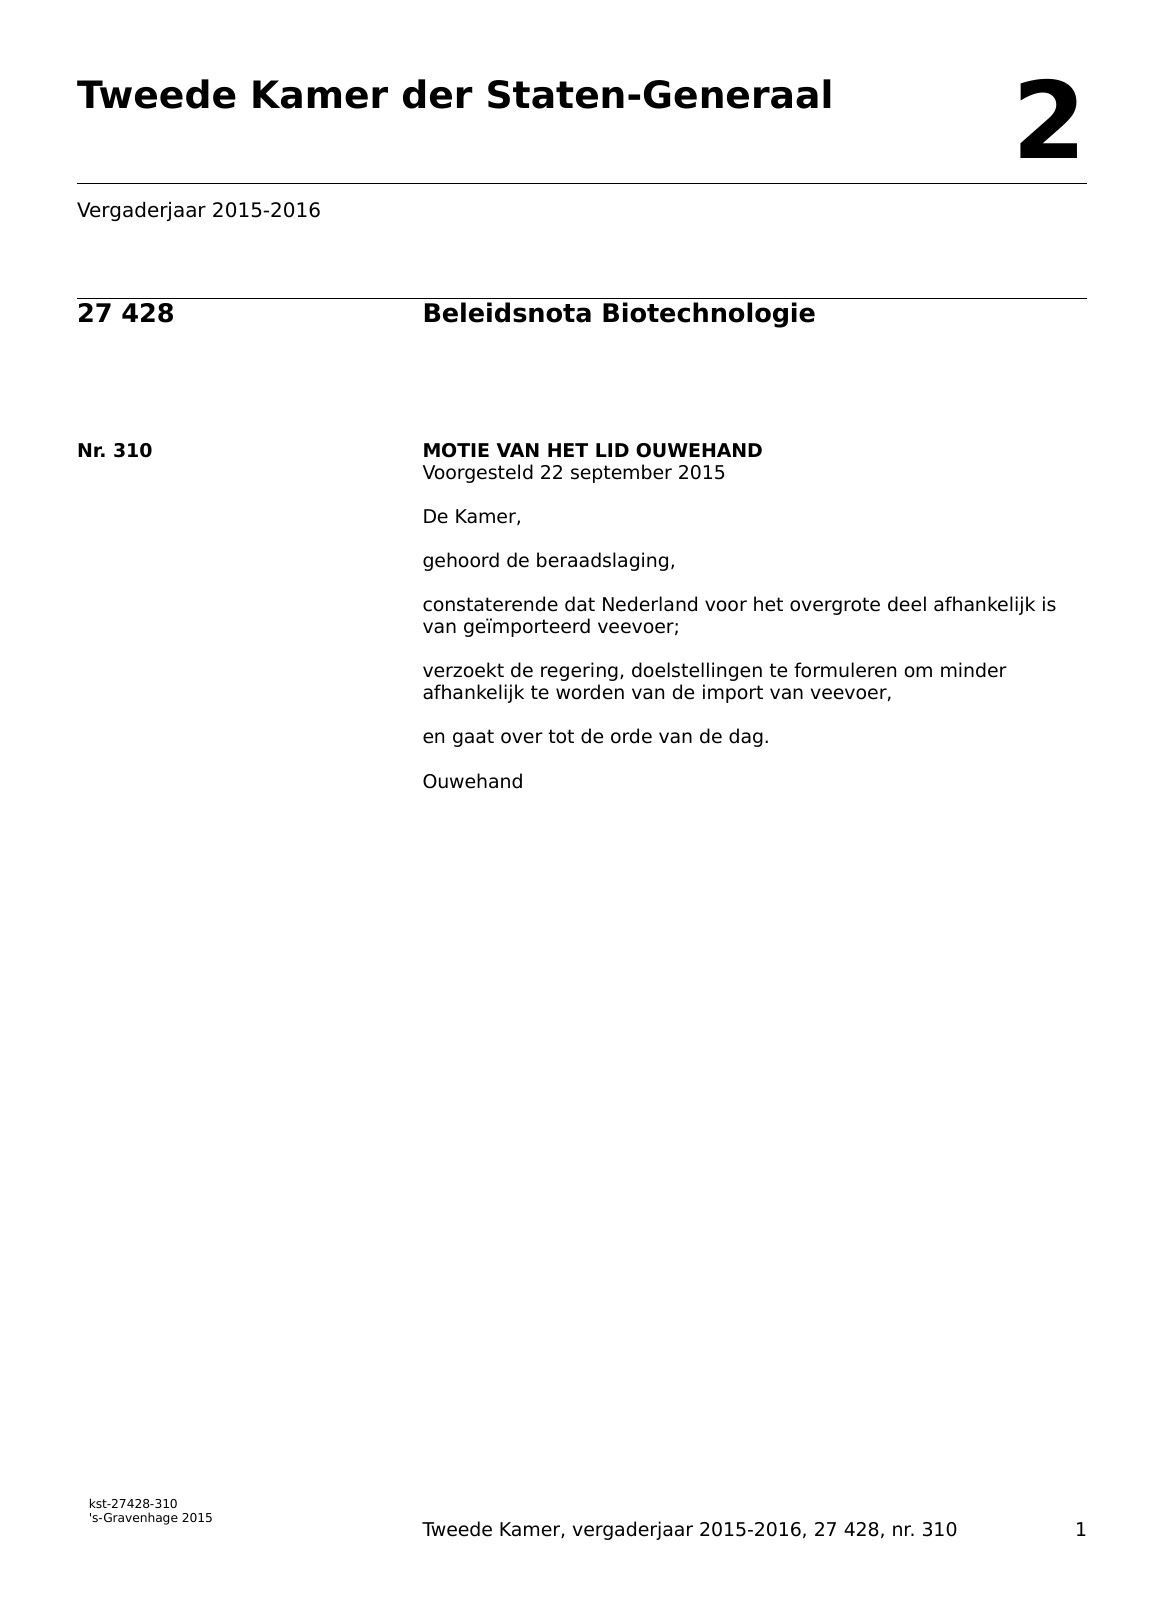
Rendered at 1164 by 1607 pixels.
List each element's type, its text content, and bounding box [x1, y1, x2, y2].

text constaterende dat Nederland voor het overgrote deel afhankelijk is van geïmporteerd veevoer; [422, 594, 1087, 638]
table_cell Vergaderjaar 2015-2016 [77, 184, 1087, 298]
table_header 2 [886, 59, 1087, 183]
text kst-27428-310 [88, 1497, 323, 1511]
text gehoord de beraadslaging, [422, 550, 1087, 572]
subtitle Nr. 310 MOTIE VAN HET LID OUWEHAND [77, 440, 1087, 462]
subtitle 27 428 Beleidsnota Biotechnologie [77, 299, 1087, 329]
text Ouwehand [422, 771, 1087, 793]
text 's-Gravenhage 2015 [88, 1511, 323, 1525]
table_header Tweede Kamer der Staten-Generaal [77, 59, 886, 183]
text De Kamer, [422, 506, 1087, 528]
text Voorgesteld 22 september 2015 [422, 462, 1087, 484]
text verzoekt de regering, doelstellingen te formuleren om minder afhankelijk te worden van de import van veevoer, [422, 660, 1087, 704]
text en gaat over tot de orde van de dag. [422, 726, 1087, 748]
